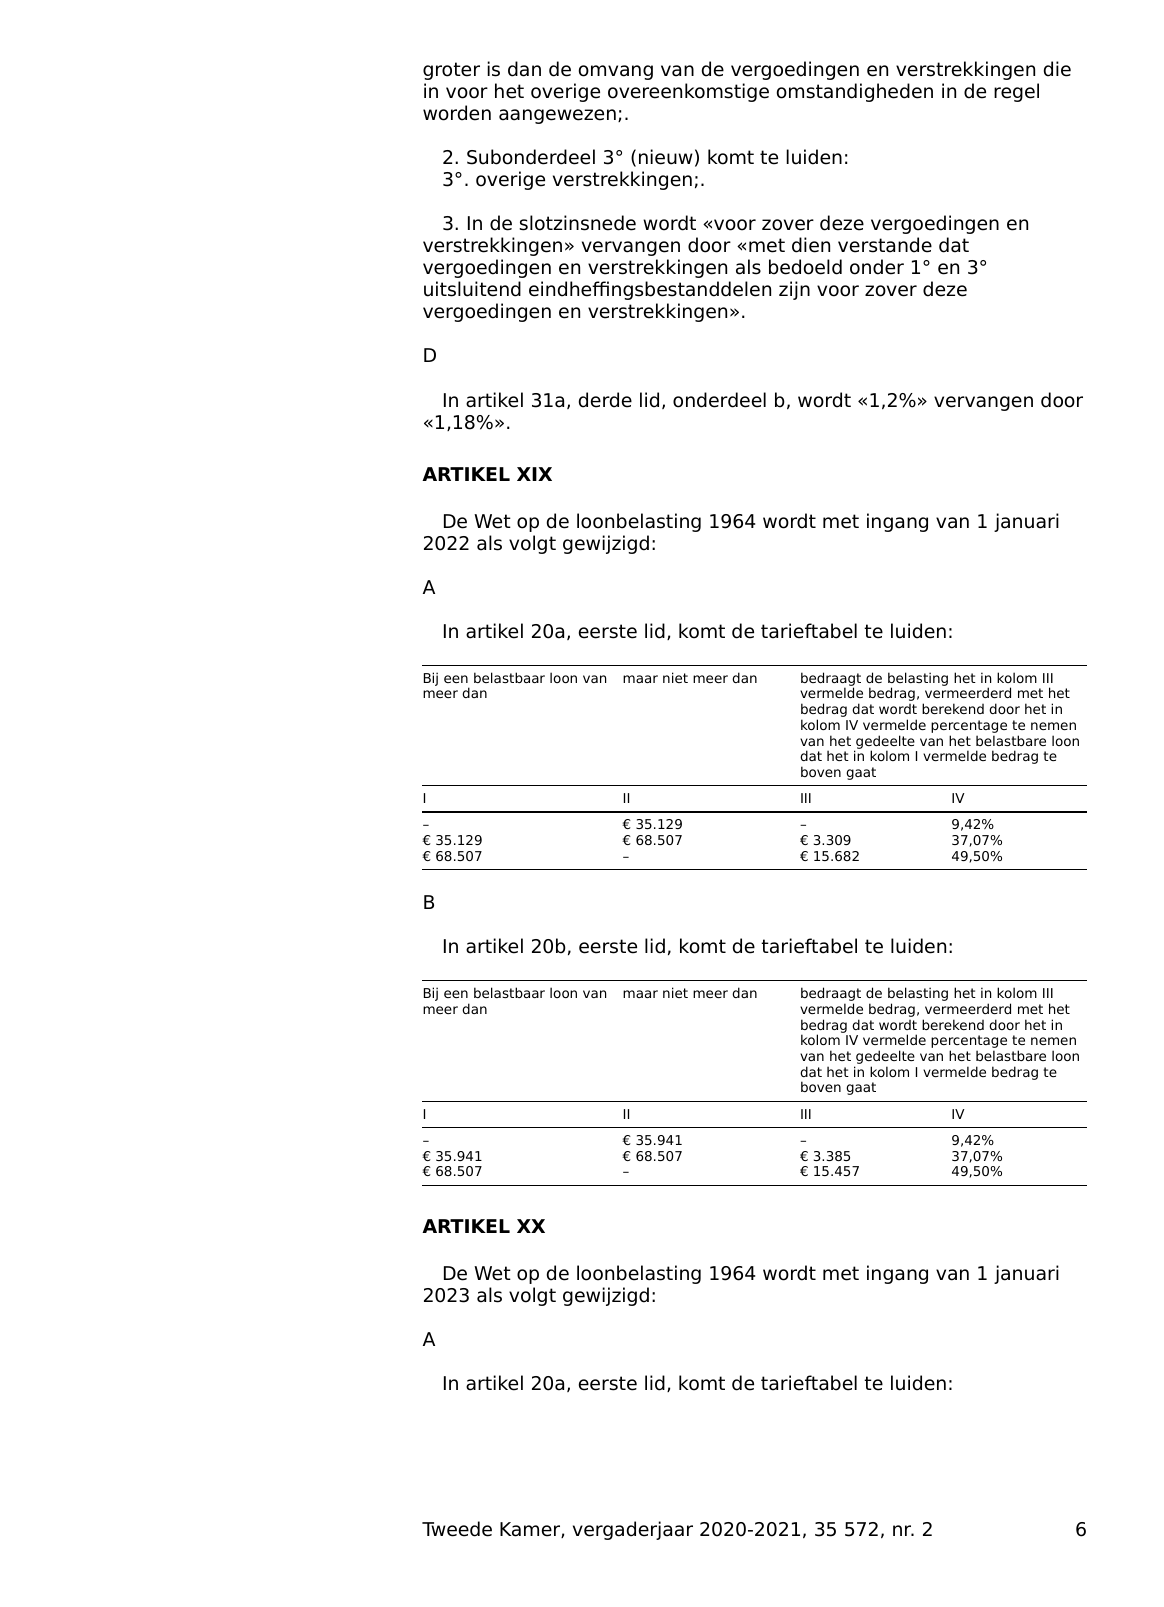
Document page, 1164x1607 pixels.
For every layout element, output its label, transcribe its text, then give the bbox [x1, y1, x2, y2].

table_cell II [617, 786, 794, 811]
table_header bedraagt de belasting het in kolom III vermelde bedrag, vermeerderd met het bedrag dat wordt berekend door het in kolom IV vermelde percentage te nemen van het gedeelte van het belastbare loon dat het in kolom I vermelde bedrag te boven gaat [794, 666, 1087, 785]
text In artikel 31a, derde lid, onderdeel b, wordt «1,2%» vervangen door «1,18%». [422, 389, 1087, 433]
text De Wet op de loonbelasting 1964 wordt met ingang van 1 januari 2022 als volgt gewijzigd: [422, 511, 1087, 554]
table_cell € 35.129 [422, 833, 617, 848]
text In artikel 20a, eerste lid, komt de tarieftabel te luiden: [422, 621, 1087, 643]
table_cell € 68.507 [617, 833, 794, 848]
table_cell € 35.941 [617, 1128, 794, 1148]
table_cell I [422, 1102, 617, 1127]
table_cell € 35.941 [422, 1148, 617, 1164]
table_cell 37,07% [945, 1148, 1087, 1164]
table_cell – [617, 849, 794, 869]
table_cell – [794, 813, 945, 833]
table_cell € 35.129 [617, 813, 794, 833]
table_cell € 15.457 [794, 1164, 945, 1184]
table_cell – [422, 813, 617, 833]
table_cell € 68.507 [422, 849, 617, 869]
text De Wet op de loonbelasting 1964 wordt met ingang van 1 januari 2023 als volgt gewijzigd: [422, 1262, 1087, 1306]
table_header Bij een belastbaar loon van meer dan [422, 981, 617, 1101]
table_cell – [617, 1164, 794, 1184]
text D [422, 345, 1087, 367]
table_cell II [617, 1102, 794, 1127]
text 3°. overige verstrekkingen;. [422, 169, 1087, 191]
table_cell 49,50% [945, 1164, 1087, 1184]
text A [422, 577, 1087, 599]
table_cell III [794, 1102, 945, 1127]
table_cell 9,42% [945, 813, 1087, 833]
subtitle ARTIKEL XX [422, 1216, 1087, 1237]
table_cell € 68.507 [422, 1164, 617, 1184]
text 3. In de slotzinsnede wordt «voor zover deze vergoedingen en verstrekkingen» vervangen door «met dien verstande dat vergoedingen en verstrekkingen als bedoeld onder 1° en 3° uitsluitend eindheffingsbestanddelen zijn voor zover deze vergoedingen en verstrekkingen». [422, 213, 1087, 323]
table_cell € 3.309 [794, 833, 945, 848]
table_header Bij een belastbaar loon van meer dan [422, 666, 617, 785]
table_cell € 15.682 [794, 849, 945, 869]
subtitle ARTIKEL XIX [422, 463, 1087, 486]
table_cell – [794, 1128, 945, 1148]
text groter is dan de omvang van de vergoedingen en verstrekkingen die in voor het overige overeenkomstige omstandigheden in de regel worden aangewezen;. [422, 59, 1087, 125]
table_header bedraagt de belasting het in kolom III vermelde bedrag, vermeerderd met het bedrag dat wordt berekend door het in kolom IV vermelde percentage te nemen van het gedeelte van het belastbare loon dat het in kolom I vermelde bedrag te boven gaat [794, 981, 1087, 1101]
text 2. Subonderdeel 3° (nieuw) komt te luiden: [422, 147, 1087, 169]
table_header maar niet meer dan [617, 666, 794, 785]
table_cell 37,07% [945, 833, 1087, 848]
text In artikel 20b, eerste lid, komt de tarieftabel te luiden: [422, 936, 1087, 958]
table_cell € 3.385 [794, 1148, 945, 1164]
table_header maar niet meer dan [617, 981, 794, 1101]
text B [422, 892, 1087, 914]
table_cell IV [945, 786, 1087, 811]
text A [422, 1329, 1087, 1351]
table_cell IV [945, 1102, 1087, 1127]
table_cell III [794, 786, 945, 811]
table_cell € 68.507 [617, 1148, 794, 1164]
table_cell I [422, 786, 617, 811]
text In artikel 20a, eerste lid, komt de tarieftabel te luiden: [422, 1373, 1087, 1395]
table_cell – [422, 1128, 617, 1148]
table_cell 9,42% [945, 1128, 1087, 1148]
table_cell 49,50% [945, 849, 1087, 869]
